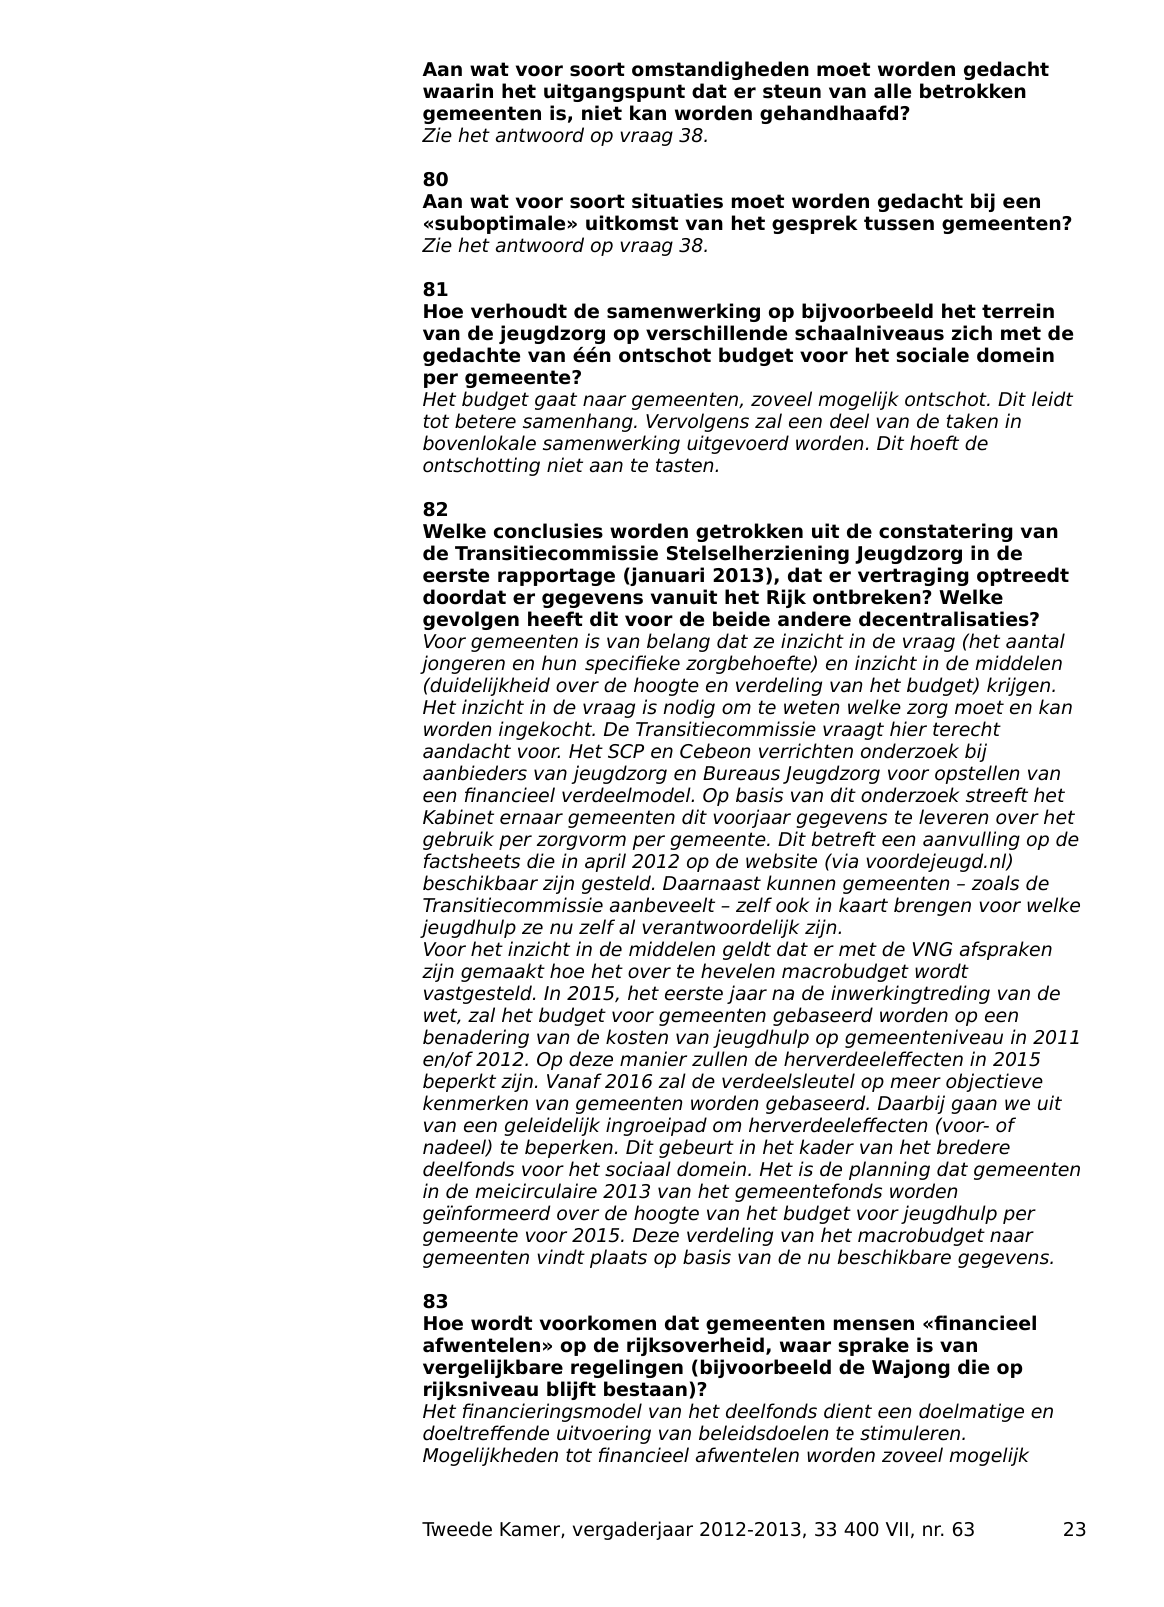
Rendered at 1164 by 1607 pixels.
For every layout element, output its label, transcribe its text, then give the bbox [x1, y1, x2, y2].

text Aan wat voor soort situaties moet worden gedacht bij een «suboptimale» uitkomst van het gesprek tussen gemeenten? [422, 191, 1087, 235]
text Welke conclusies worden getrokken uit de constatering van de Transitiecommissie Stelselherziening Jeugdzorg in de eerste rapportage (januari 2013), dat er vertraging optreedt doordat er gegevens vanuit het Rijk ontbreken? Welke gevolgen heeft dit voor de beide andere decentralisaties? [422, 521, 1087, 631]
text Hoe verhoudt de samenwerking op bijvoorbeeld het terrein van de jeugdzorg op verschillende schaalniveaus zich met de gedachte van één ontschot budget voor het sociale domein per gemeente? [422, 301, 1087, 389]
text Hoe wordt voorkomen dat gemeenten mensen «financieel afwentelen» op de rijksoverheid, waar sprake is van vergelijkbare regelingen (bijvoorbeeld de Wajong die op rijksniveau blijft bestaan)? [422, 1313, 1087, 1401]
text 81 [422, 279, 1087, 301]
text Voor gemeenten is van belang dat ze inzicht in de vraag (het aantal jongeren en hun specifieke zorgbehoefte) en inzicht in de middelen (duidelijkheid over de hoogte en verdeling van het budget) krijgen. Het inzicht in de vraag is nodig om te weten welke zorg moet en kan worden ingekocht. De Transitiecommissie vraagt hier terecht aandacht voor. Het SCP en Cebeon verrichten onderzoek bij aanbieders van jeugdzorg en Bureaus Jeugdzorg voor opstellen van een financieel verdeelmodel. Op basis van dit onderzoek streeft het Kabinet ernaar gemeenten dit voorjaar gegevens te leveren over het gebruik per zorgvorm per gemeente. Dit betreft een aanvulling op de factsheets die in april 2012 op de website (via voordejeugd.nl) beschikbaar zijn gesteld. Daarnaast kunnen gemeenten – zoals de Transitiecommissie aanbeveelt – zelf ook in kaart brengen voor welke jeugdhulp ze nu zelf al verantwoordelijk zijn. [422, 631, 1087, 939]
text Aan wat voor soort omstandigheden moet worden gedacht waarin het uitgangspunt dat er steun van alle betrokken gemeenten is, niet kan worden gehandhaafd? [422, 59, 1087, 125]
text Het budget gaat naar gemeenten, zoveel mogelijk ontschot. Dit leidt tot betere samenhang. Vervolgens zal een deel van de taken in bovenlokale samenwerking uitgevoerd worden. Dit hoeft de ontschotting niet aan te tasten. [422, 389, 1087, 477]
text Zie het antwoord op vraag 38. [422, 235, 1087, 257]
text 82 [422, 499, 1087, 521]
text 80 [422, 169, 1087, 191]
text Het financieringsmodel van het deelfonds dient een doelmatige en doeltreffende uitvoering van beleidsdoelen te stimuleren. Mogelijkheden tot financieel afwentelen worden zoveel mogelijk [422, 1401, 1087, 1467]
text Zie het antwoord op vraag 38. [422, 125, 1087, 147]
text Voor het inzicht in de middelen geldt dat er met de VNG afspraken zijn gemaakt hoe het over te hevelen macrobudget wordt vastgesteld. In 2015, het eerste jaar na de inwerkingtreding van de wet, zal het budget voor gemeenten gebaseerd worden op een benadering van de kosten van jeugdhulp op gemeenteniveau in 2011 en/of 2012. Op deze manier zullen de herverdeeleffecten in 2015 beperkt zijn. Vanaf 2016 zal de verdeelsleutel op meer objectieve kenmerken van gemeenten worden gebaseerd. Daarbij gaan we uit van een geleidelijk ingroeipad om herverdeeleffecten (voor- of nadeel) te beperken. Dit gebeurt in het kader van het bredere deelfonds voor het sociaal domein. Het is de planning dat gemeenten in de meicirculaire 2013 van het gemeentefonds worden geïnformeerd over de hoogte van het budget voor jeugdhulp per gemeente voor 2015. Deze verdeling van het macrobudget naar gemeenten vindt plaats op basis van de nu beschikbare gegevens. [422, 939, 1087, 1268]
text 83 [422, 1291, 1087, 1313]
